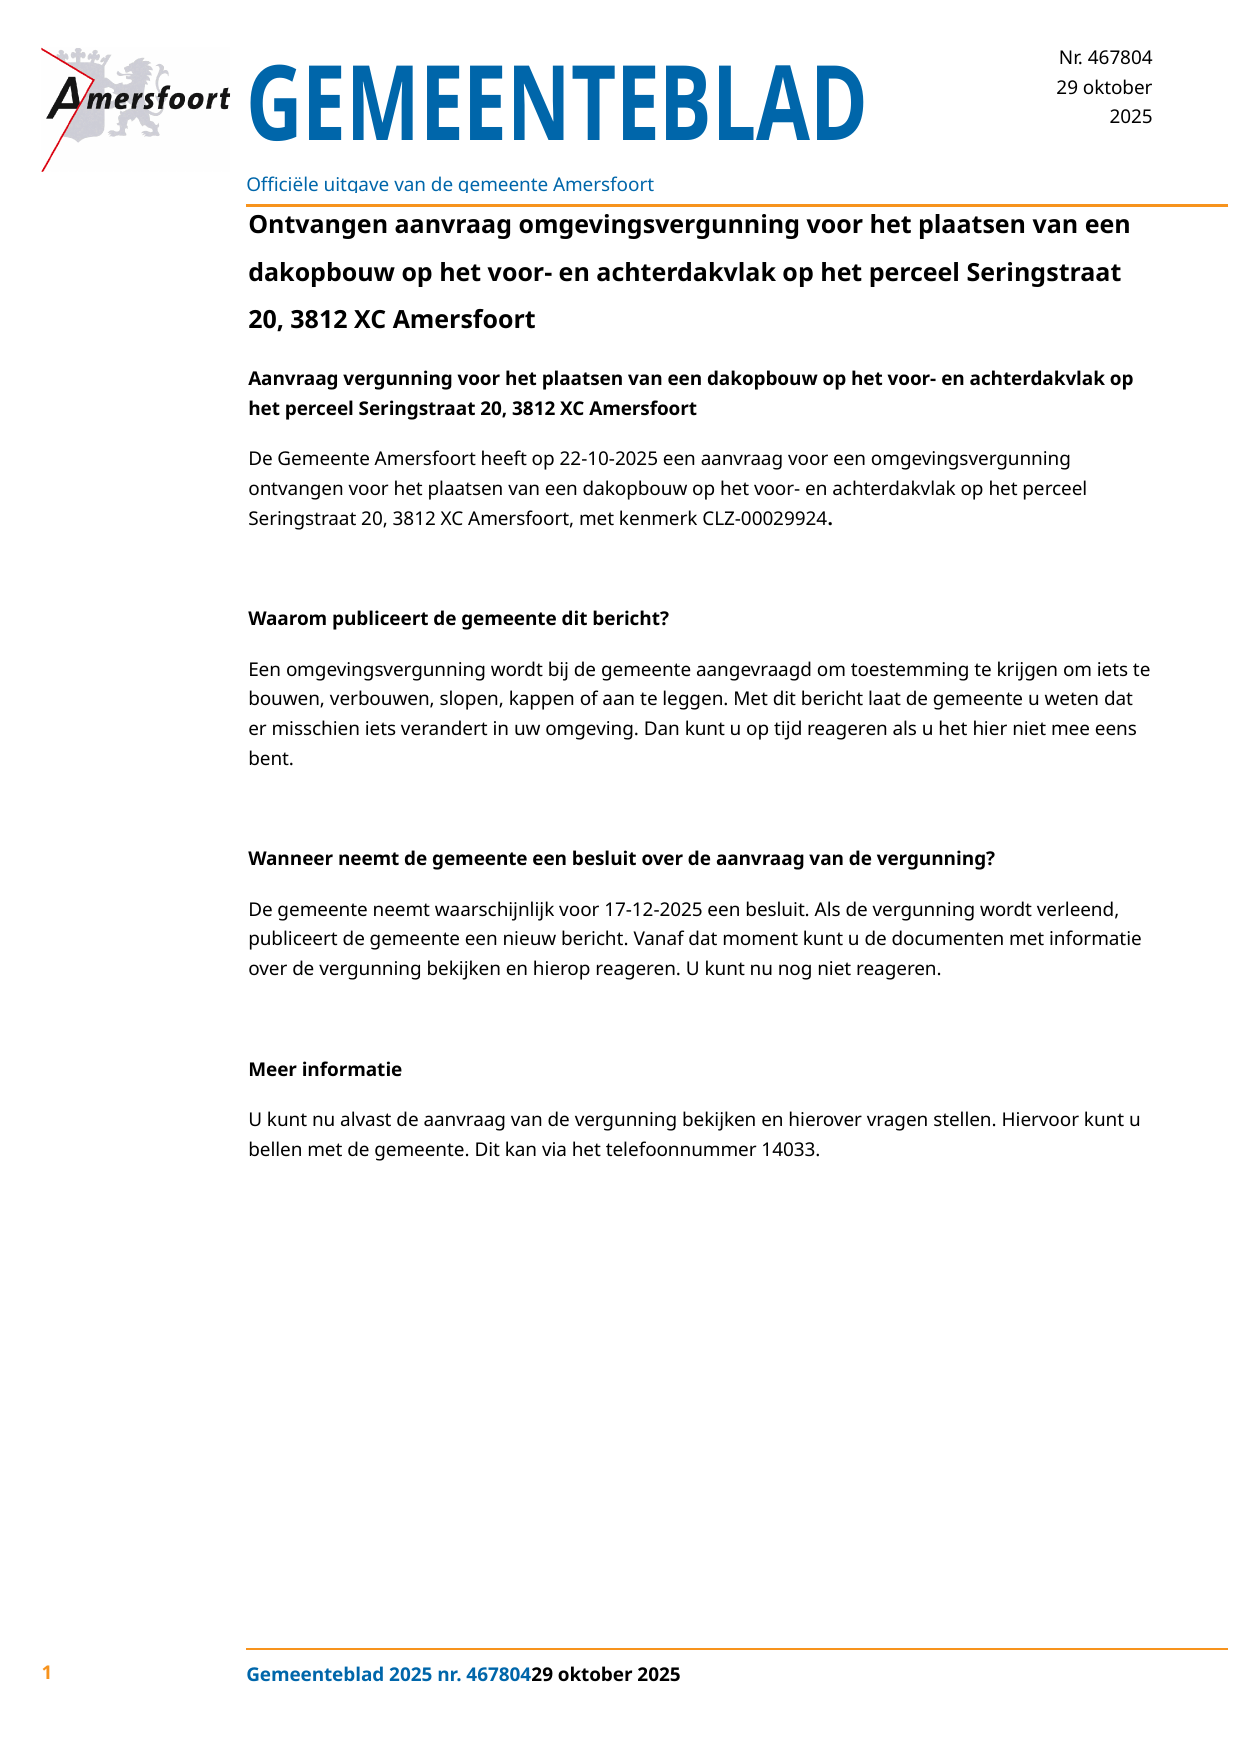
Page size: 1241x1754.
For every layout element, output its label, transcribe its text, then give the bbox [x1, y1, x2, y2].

text De gemeente neemt waarschijnlijk voor 17-12-2025 een besluit. Als de vergunning wordt verleend, publiceert de gemeente een nieuw bericht. Vanaf dat moment kunt u de documenten met informatie over de vergunning bekijken en hierop reageren. U kunt nu nog niet reageren. [248, 896, 1152, 981]
text Ontvangen aanvraag omgevingsvergunning voor het plaatsen van een dakopbouw op het voor- en achterdakvlak op het perceel Seringstraat 20, 3812 XC Amersfoort [248, 207, 1152, 336]
text Een omgevingsvergunning wordt bij de gemeente aangevraagd om toestemming te krijgen om iets te bouwen, verbouwen, slopen, kappen of aan te leggen. Met dit bericht laat de gemeente u weten dat er misschien iets verandert in uw omgeving. Dan kunt u op tijd reageren als u het hier niet mee eens bent. [248, 656, 1152, 770]
text De Gemeente Amersfoort heeft op 22-10-2025 een aanvraag voor een omgevingsvergunning ontvangen voor het plaatsen van een dakopbouw op het voor- en achterdakvlak op het perceel Seringstraat 20, 3812 XC Amersfoort, met kenmerk CLZ-00029924. [248, 446, 1152, 530]
text Aanvraag vergunning voor het plaatsen van een dakopbouw op het voor- en achterdakvlak op het perceel Seringstraat 20, 3812 XC Amersfoort [248, 366, 1152, 421]
text Wanneer neemt de gemeente een besluit over de aanvraag van de vergunning? [248, 846, 1152, 871]
text Waarom publiceert de gemeente dit bericht? [248, 606, 1152, 631]
picture [41, 47, 231, 172]
text U kunt nu alvast de aanvraag van de vergunning bekijken en hierover vragen stellen. Hiervoor kunt u bellen met de gemeente. Dit kan via het telefoonnummer 14033. [248, 1106, 1152, 1162]
text Meer informatie [248, 1056, 1152, 1082]
